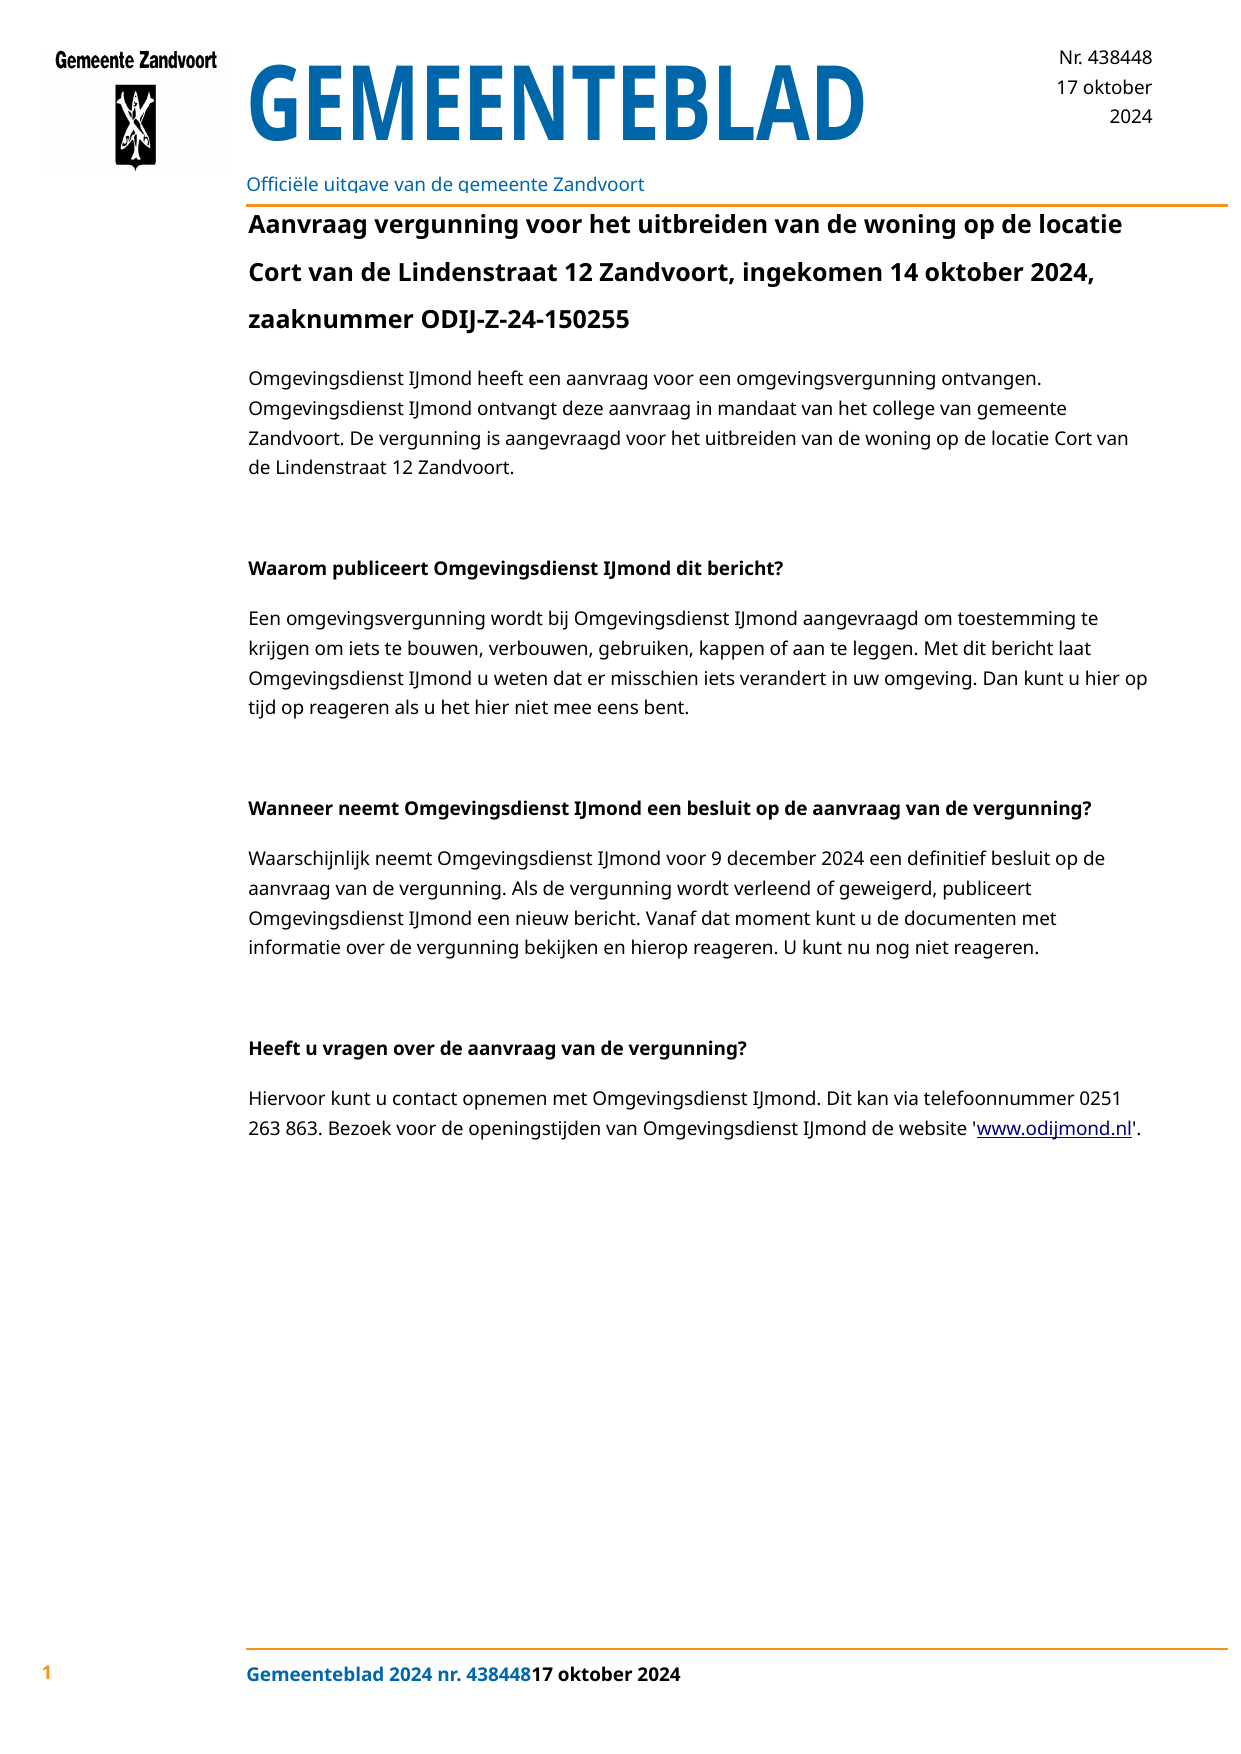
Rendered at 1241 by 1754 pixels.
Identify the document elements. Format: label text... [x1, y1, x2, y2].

text Hiervoor kunt u contact opnemen met Omgevingsdienst IJmond. Dit kan via telefoonnummer 0251 263 863. Bezoek voor de openingstijden van Omgevingsdienst IJmond de website 'www.odijmond.nl'. [248, 1086, 1152, 1141]
text Aanvraag vergunning voor het uitbreiden van de woning op de locatie Cort van de Lindenstraat 12 Zandvoort, ingekomen 14 oktober 2024, zaaknummer ODIJ-Z-24-150255 [248, 207, 1152, 336]
text Omgevingsdienst IJmond heeft een aanvraag voor een omgevingsvergunning ontvangen. Omgevingsdienst IJmond ontvangt deze aanvraag in mandaat van het college van gemeente Zandvoort. De vergunning is aangevraagd voor het uitbreiden van de woning op de locatie Cort van de Lindenstraat 12 Zandvoort. [248, 366, 1152, 480]
picture [41, 47, 231, 172]
text Waarschijnlijk neemt Omgevingsdienst IJmond voor 9 december 2024 een definitief besluit op de aanvraag van de vergunning. Als de vergunning wordt verleend of geweigerd, publiceert Omgevingsdienst IJmond een nieuw bericht. Vanaf dat moment kunt u de documenten met informatie over de vergunning bekijken en hierop reageren. U kunt nu nog niet reageren. [248, 846, 1152, 960]
text Heeft u vragen over de aanvraag van de vergunning? [248, 1035, 1152, 1061]
text Waarom publiceert Omgevingsdienst IJmond dit bericht? [248, 555, 1152, 581]
text Een omgevingsvergunning wordt bij Omgevingsdienst IJmond aangevraagd om toestemming te krijgen om iets te bouwen, verbouwen, gebruiken, kappen of aan te leggen. Met dit bericht laat Omgevingsdienst IJmond u weten dat er misschien iets verandert in uw omgeving. Dan kunt u hier op tijd op reageren als u het hier niet mee eens bent. [248, 606, 1152, 720]
text Wanneer neemt Omgevingsdienst IJmond een besluit op de aanvraag van de vergunning? [248, 795, 1152, 821]
